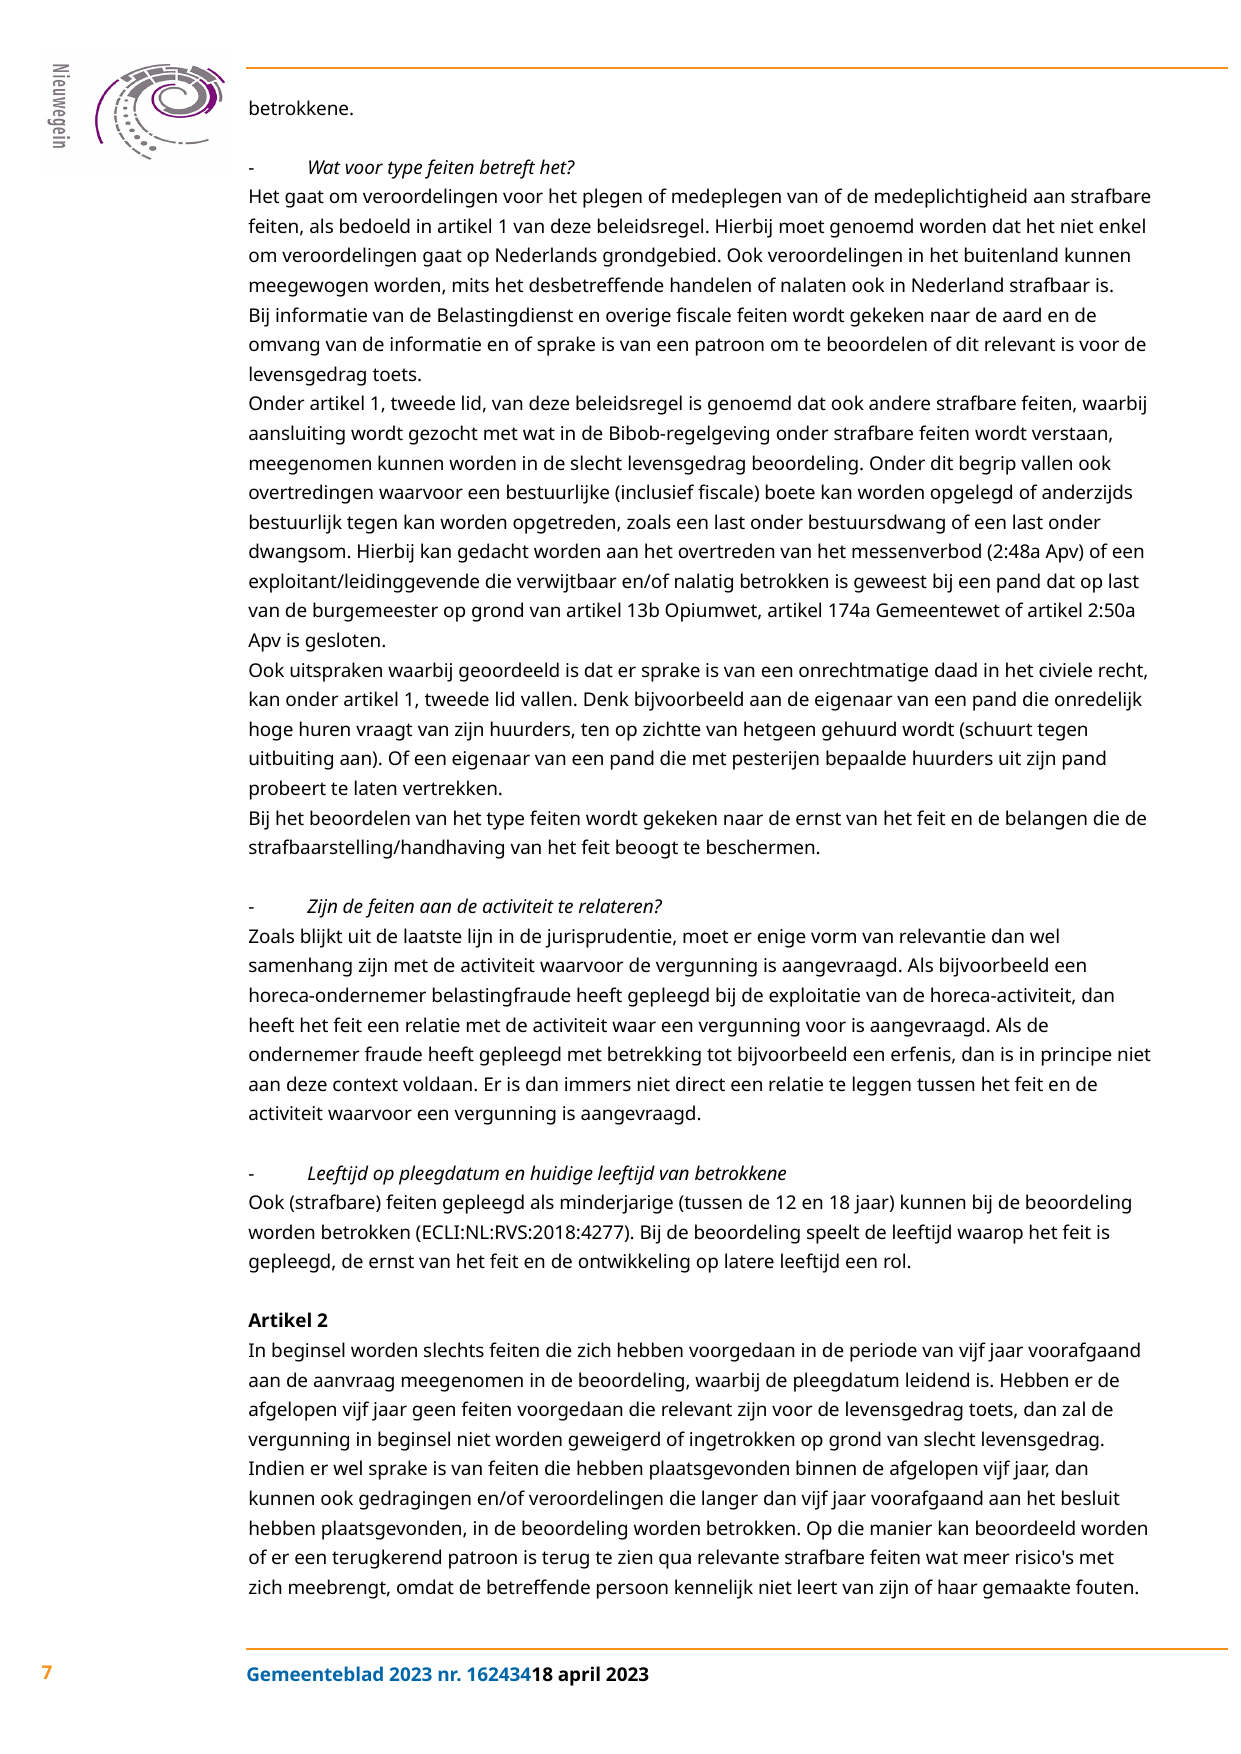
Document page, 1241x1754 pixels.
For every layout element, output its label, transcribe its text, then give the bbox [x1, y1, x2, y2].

list Wat voor type feiten betreft het? [248, 154, 1152, 180]
text Het gaat om veroordelingen voor het plegen of medeplegen van of de medeplichtigheid aan strafbare feiten, als bedoeld in artikel 1 van deze beleidsregel. Hierbij moet genoemd worden dat het niet enkel om veroordelingen gaat op Nederlands grondgebied. Ook veroordelingen in het buitenland kunnen meegewogen worden, mits het desbetreffende handelen of nalaten ook in Nederland strafbaar is. [248, 183, 1152, 298]
text betrokkene. [248, 95, 1152, 121]
text Zoals blijkt uit de laatste lijn in de jurisprudentie, moet er enige vorm van relevantie dan wel samenhang zijn met de activiteit waarvoor de vergunning is aangevraagd. Als bijvoorbeeld een horeca-ondernemer belastingfraude heeft gepleegd bij de exploitatie van de horeca-activiteit, dan heeft het feit een relatie met de activiteit waar een vergunning voor is aangevraagd. Als de ondernemer fraude heeft gepleegd met betrekking tot bijvoorbeeld een erfenis, dan is in principe niet aan deze context voldaan. Er is dan immers niet direct een relatie te leggen tussen het feit en de activiteit waarvoor een vergunning is aangevraagd. [248, 923, 1152, 1126]
text Bij informatie van de Belastingdienst en overige fiscale feiten wordt gekeken naar de aard en de omvang van de informatie en of sprake is van een patroon om te beoordelen of dit relevant is voor de levensgedrag toets. [248, 302, 1152, 387]
list Leeftijd op pleegdatum en huidige leeftijd van betrokkene [248, 1160, 1152, 1186]
text Onder artikel 1, tweede lid, van deze beleidsregel is genoemd dat ook andere strafbare feiten, waarbij aansluiting wordt gezocht met wat in de Bibob-regelgeving onder strafbare feiten wordt verstaan, meegenomen kunnen worden in de slecht levensgedrag beoordeling. Onder dit begrip vallen ook overtredingen waarvoor een bestuurlijke (inclusief fiscale) boete kan worden opgelegd of anderzijds bestuurlijk tegen kan worden opgetreden, zoals een last onder bestuursdwang of een last onder dwangsom. Hierbij kan gedacht worden aan het overtreden van het messenverbod (2:48a Apv) of een exploitant/leidinggevende die verwijtbaar en/of nalatig betrokken is geweest bij een pand dat op last van de burgemeester op grond van artikel 13b Opiumwet, artikel 174a Gemeentewet of artikel 2:50a Apv is gesloten. [248, 391, 1152, 653]
text Artikel 2 [248, 1308, 1152, 1333]
text Ook (strafbare) feiten gepleegd als minderjarige (tussen de 12 en 18 jaar) kunnen bij de beoordeling worden betrokken (ECLI:NL:RVS:2018:4277). Bij de beoordeling speelt de leeftijd waarop het feit is gepleegd, de ernst van het feit en de ontwikkeling op latere leeftijd een rol. [248, 1189, 1152, 1274]
list Zijn de feiten aan de activiteit te relateren? [248, 893, 1152, 919]
picture [41, 47, 231, 172]
text Ook uitspraken waarbij geoordeeld is dat er sprake is van een onrechtmatige daad in het civiele recht, kan onder artikel 1, tweede lid vallen. Denk bijvoorbeeld aan de eigenaar van een pand die onredelijk hoge huren vraagt van zijn huurders, ten op zichtte van hetgeen gehuurd wordt (schuurt tegen uitbuiting aan). Of een eigenaar van een pand die met pesterijen bepaalde huurders uit zijn pand probeert te laten vertrekken. [248, 657, 1152, 801]
text In beginsel worden slechts feiten die zich hebben voorgedaan in de periode van vijf jaar voorafgaand aan de aanvraag meegenomen in de beoordeling, waarbij de pleegdatum leidend is. Hebben er de afgelopen vijf jaar geen feiten voorgedaan die relevant zijn voor de levensgedrag toets, dan zal de vergunning in beginsel niet worden geweigerd of ingetrokken op grond van slecht levensgedrag. Indien er wel sprake is van feiten die hebben plaatsgevonden binnen de afgelopen vijf jaar, dan kunnen ook gedragingen en/of veroordelingen die langer dan vijf jaar voorafgaand aan het besluit hebben plaatsgevonden, in de beoordeling worden betrokken. Op die manier kan beoordeeld worden of er een terugkerend patroon is terug te zien qua relevante strafbare feiten wat meer risico's met zich meebrengt, omdat de betreffende persoon kennelijk niet leert van zijn of haar gemaakte fouten. [248, 1337, 1152, 1600]
text Bij het beoordelen van het type feiten wordt gekeken naar de ernst van het feit en de belangen die de strafbaarstelling/handhaving van het feit beoogt te beschermen. [248, 805, 1152, 860]
